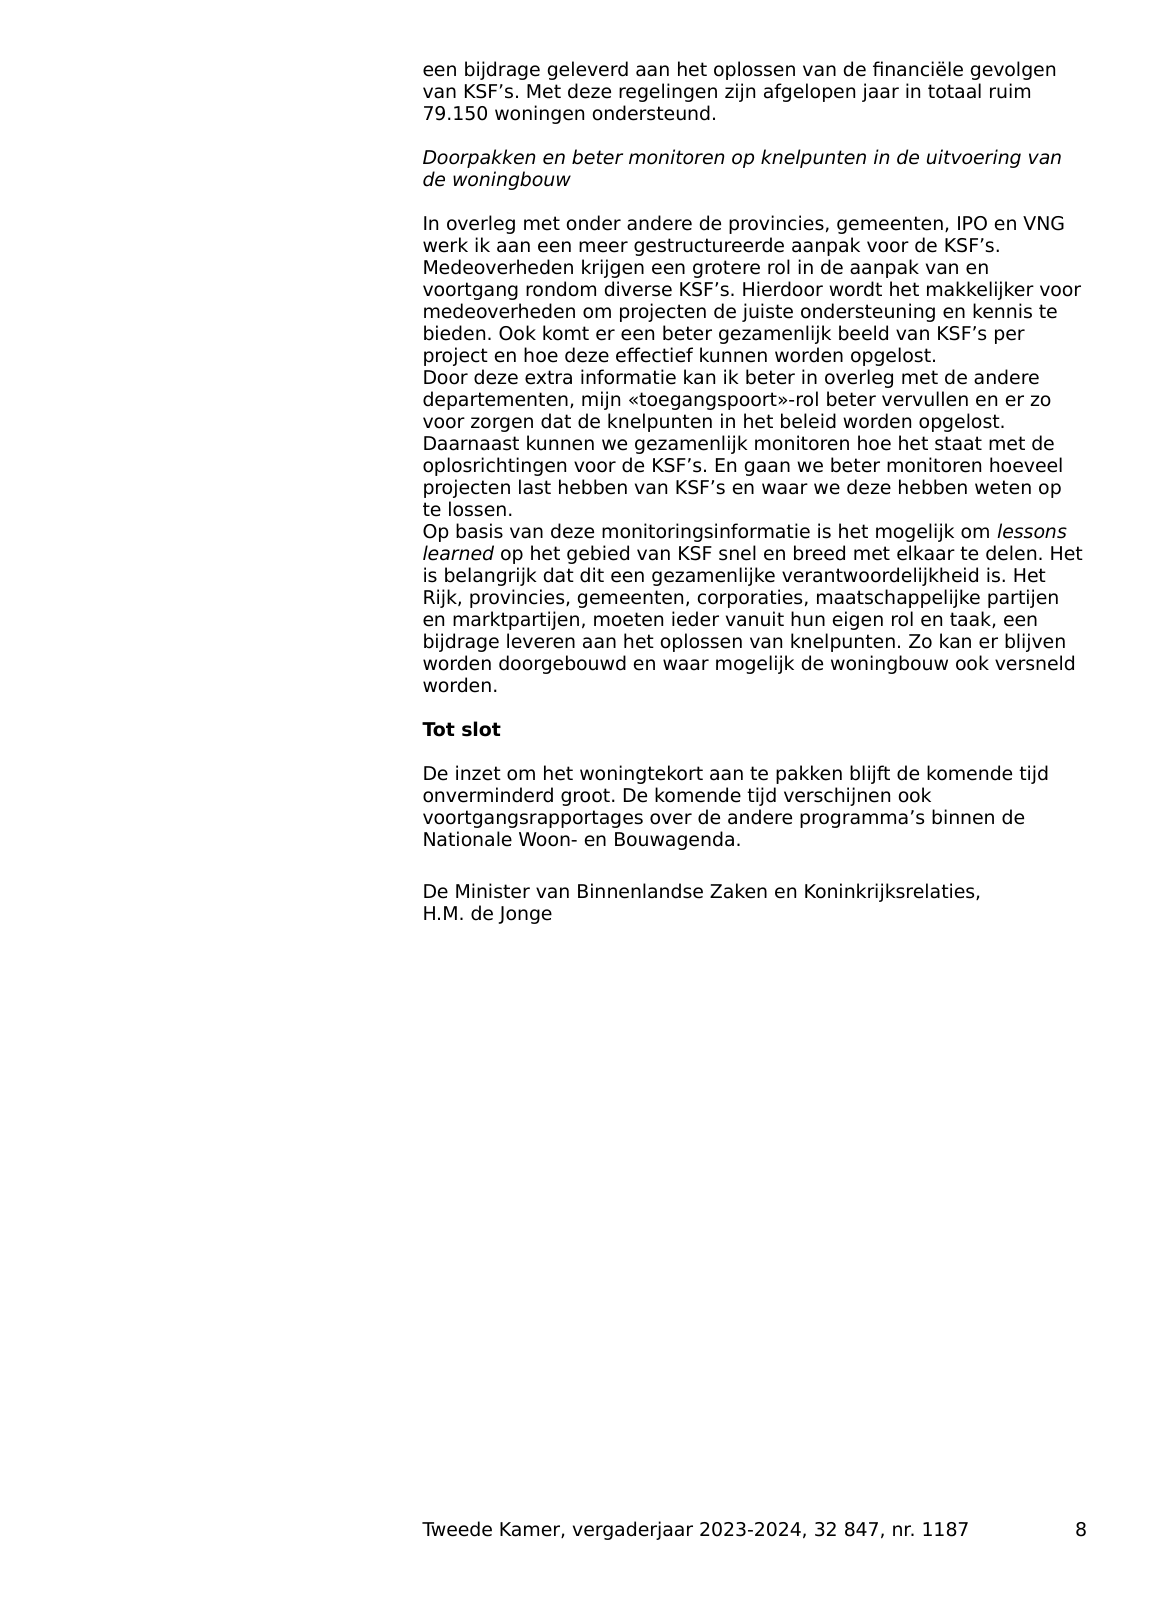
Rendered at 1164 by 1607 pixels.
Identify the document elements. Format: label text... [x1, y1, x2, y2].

text In overleg met onder andere de provincies, gemeenten, IPO en VNG werk ik aan een meer gestructureerde aanpak voor de KSF’s. Medeoverheden krijgen een grotere rol in de aanpak van en voortgang rondom diverse KSF’s. Hierdoor wordt het makkelijker voor medeoverheden om projecten de juiste ondersteuning en kennis te bieden. Ook komt er een beter gezamenlijk beeld van KSF’s per project en hoe deze effectief kunnen worden opgelost. [422, 213, 1087, 367]
text een bijdrage geleverd aan het oplossen van de financiële gevolgen van KSF’s. Met deze regelingen zijn afgelopen jaar in totaal ruim 79.150 woningen ondersteund. [422, 59, 1087, 125]
subtitle Tot slot [422, 719, 1087, 741]
text De Minister van Binnenlandse Zaken en Koninkrijksrelaties, H.M. de Jonge [422, 881, 1087, 925]
subtitle Doorpakken en beter monitoren op knelpunten in de uitvoering van de woningbouw [422, 147, 1087, 191]
text De inzet om het woningtekort aan te pakken blijft de komende tijd onverminderd groot. De komende tijd verschijnen ook voortgangsrapportages over de andere programma’s binnen de Nationale Woon- en Bouwagenda. [422, 763, 1087, 851]
text Op basis van deze monitoringsinformatie is het mogelijk om lessons learned op het gebied van KSF snel en breed met elkaar te delen. Het is belangrijk dat dit een gezamenlijke verantwoordelijkheid is. Het Rijk, provincies, gemeenten, corporaties, maatschappelijke partijen en marktpartijen, moeten ieder vanuit hun eigen rol en taak, een bijdrage leveren aan het oplossen van knelpunten. Zo kan er blijven worden doorgebouwd en waar mogelijk de woningbouw ook versneld worden. [422, 521, 1087, 697]
text Door deze extra informatie kan ik beter in overleg met de andere departementen, mijn «toegangspoort»-rol beter vervullen en er zo voor zorgen dat de knelpunten in het beleid worden opgelost. Daarnaast kunnen we gezamenlijk monitoren hoe het staat met de oplosrichtingen voor de KSF’s. En gaan we beter monitoren hoeveel projecten last hebben van KSF’s en waar we deze hebben weten op te lossen. [422, 367, 1087, 521]
